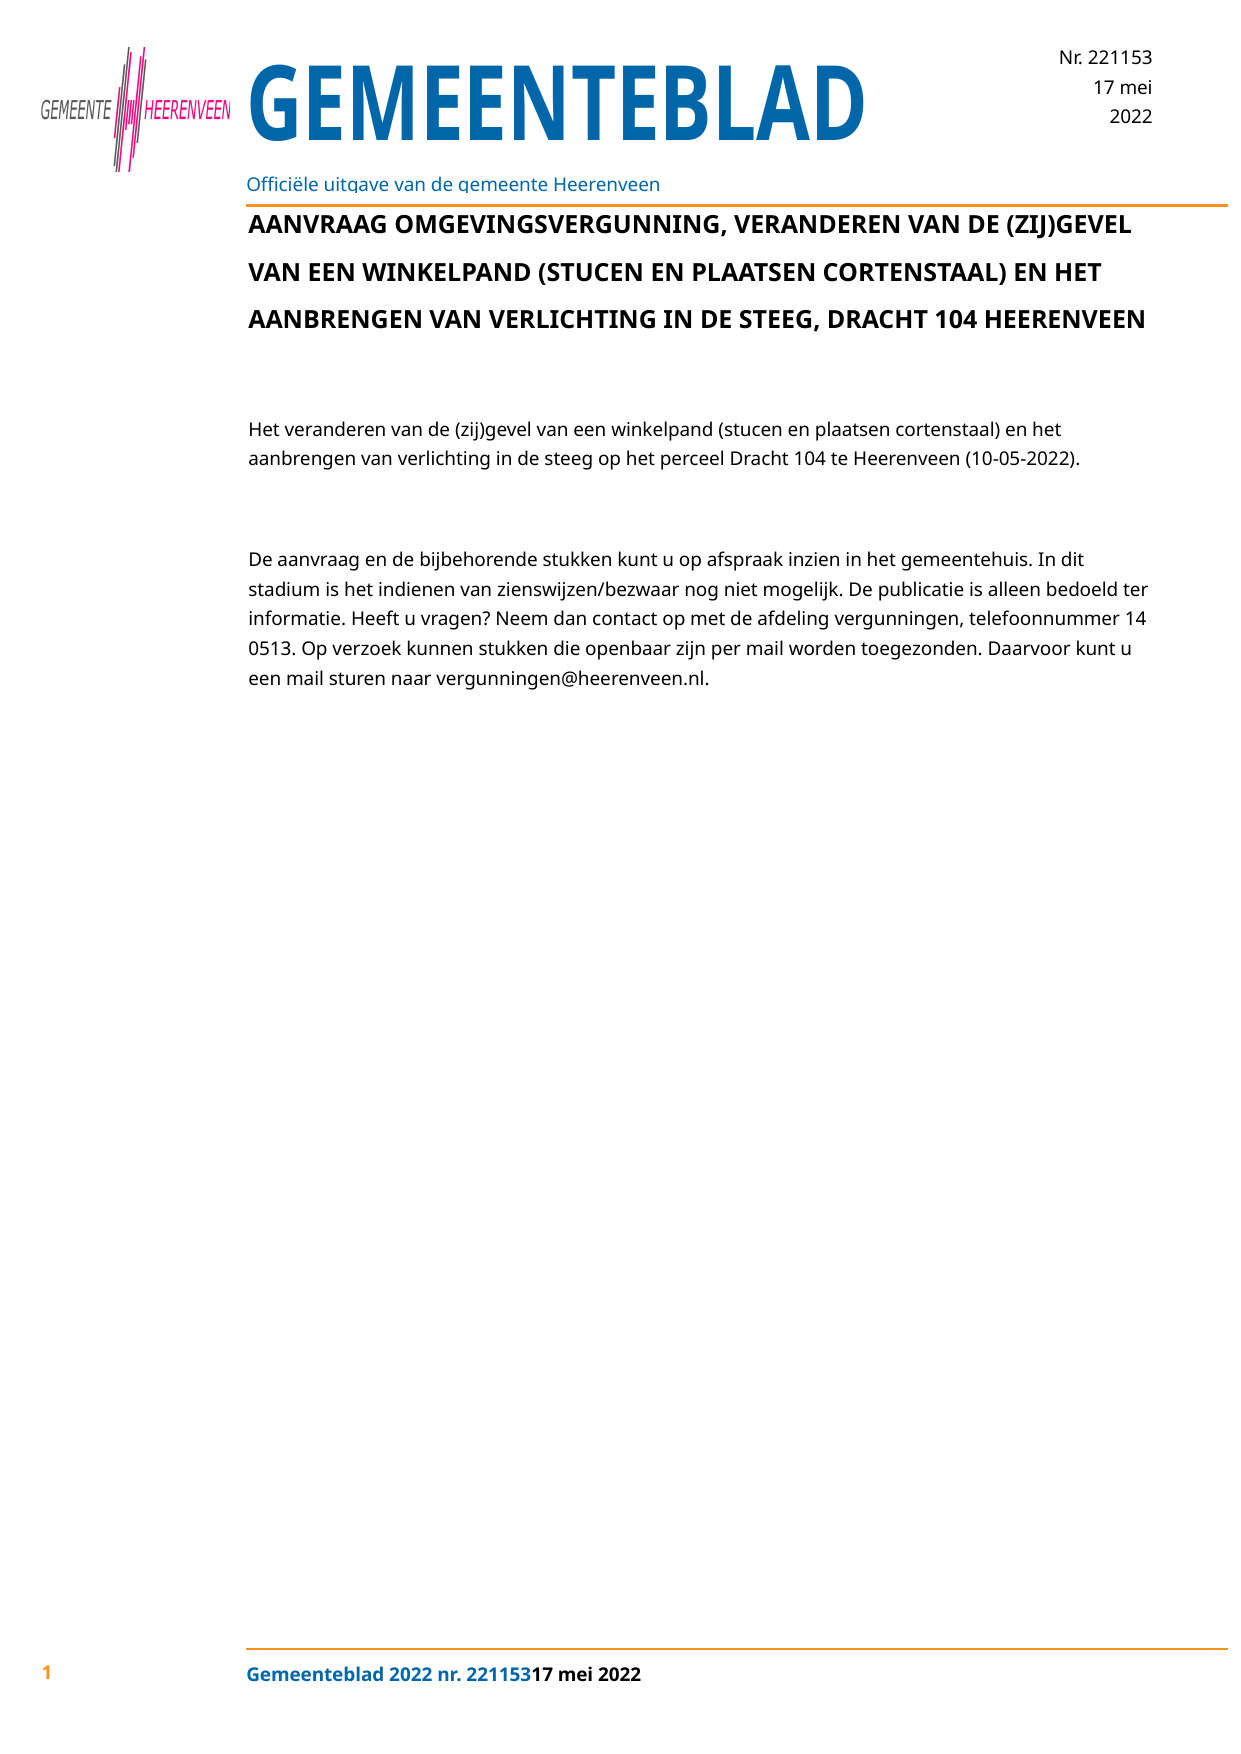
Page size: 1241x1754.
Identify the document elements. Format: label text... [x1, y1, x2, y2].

text AANVRAAG OMGEVINGSVERGUNNING, VERANDEREN VAN DE (ZIJ)GEVEL VAN EEN WINKELPAND (STUCEN EN PLAATSEN CORTENSTAAL) EN HET AANBRENGEN VAN VERLICHTING IN DE STEEG, DRACHT 104 HEERENVEEN [248, 207, 1152, 336]
text De aanvraag en de bijbehorende stukken kunt u op afspraak inzien in het gemeentehuis. In dit stadium is het indienen van zienswijzen/bezwaar nog niet mogelijk. De publicatie is alleen bedoeld ter informatie. Heeft u vragen? Neem dan contact op met de afdeling vergunningen, telefoonnummer 14 0513. Op verzoek kunnen stukken die openbaar zijn per mail worden toegezonden. Daarvoor kunt u een mail sturen naar vergunningen@heerenveen.nl. [248, 546, 1152, 690]
picture [41, 47, 231, 172]
text Het veranderen van de (zij)gevel van een winkelpand (stucen en plaatsen cortenstaal) en het aanbrengen van verlichting in de steeg op het perceel Dracht 104 te Heerenveen (10-05-2022). [248, 416, 1152, 471]
